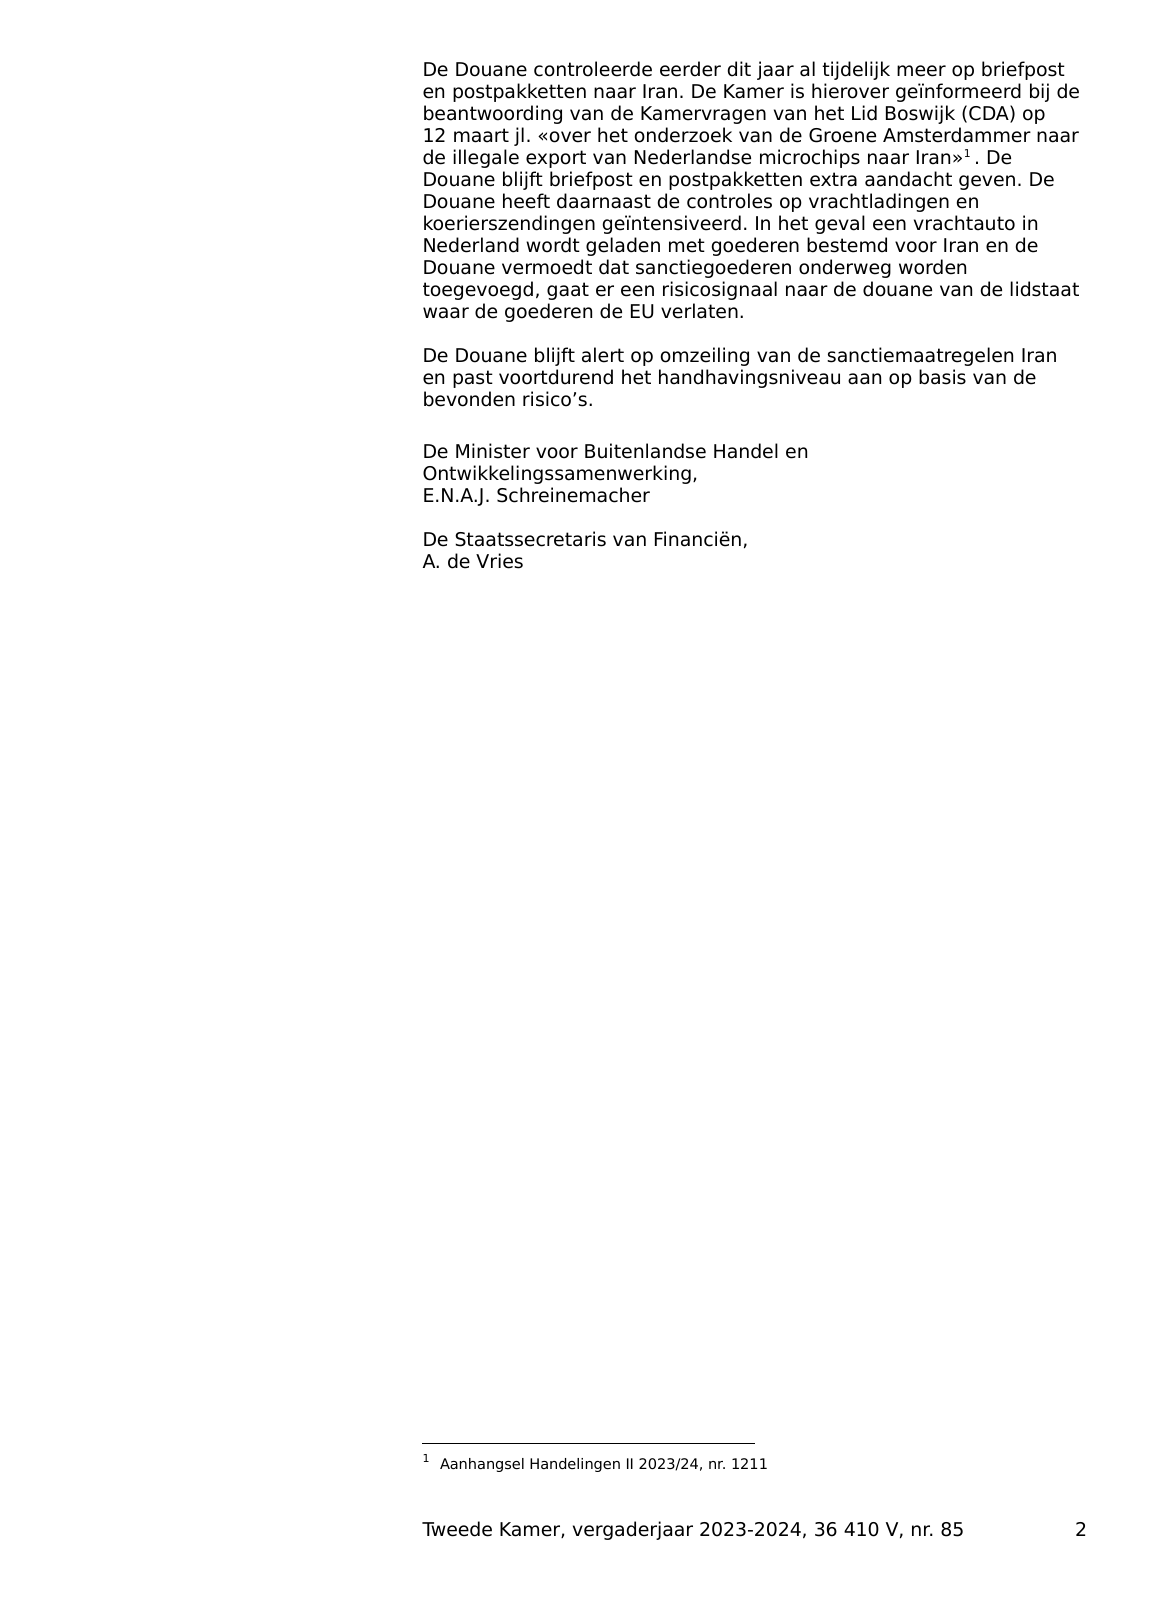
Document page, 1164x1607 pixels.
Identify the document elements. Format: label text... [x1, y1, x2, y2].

text De Douane controleerde eerder dit jaar al tijdelijk meer op briefpost en postpakketten naar Iran. De Kamer is hierover geïnformeerd bij de beantwoording van de Kamervragen van het Lid Boswijk (CDA) op 12 maart jl. «over het onderzoek van de Groene Amsterdammer naar de illegale export van Nederlandse microchips naar Iran». De Douane blijft briefpost en postpakketten extra aandacht geven. De Douane heeft daarnaast de controles op vrachtladingen en koerierszendingen geïntensiveerd. In het geval een vrachtauto in Nederland wordt geladen met goederen bestemd voor Iran en de Douane vermoedt dat sanctiegoederen onderweg worden toegevoegd, gaat er een risicosignaal naar de douane van de lidstaat waar de goederen de EU verlaten. [422, 59, 1087, 323]
text Aanhangsel Handelingen II 2023/24, nr. 1211 [422, 1452, 1087, 1474]
text De Minister voor Buitenlandse Handel en Ontwikkelingssamenwerking, E.N.A.J. Schreinemacher [422, 441, 1087, 507]
text De Douane blijft alert op omzeiling van de sanctiemaatregelen Iran en past voortdurend het handhavingsniveau aan op basis van de bevonden risico’s. [422, 345, 1087, 411]
text De Staatssecretaris van Financiën, A. de Vries [422, 529, 1087, 573]
